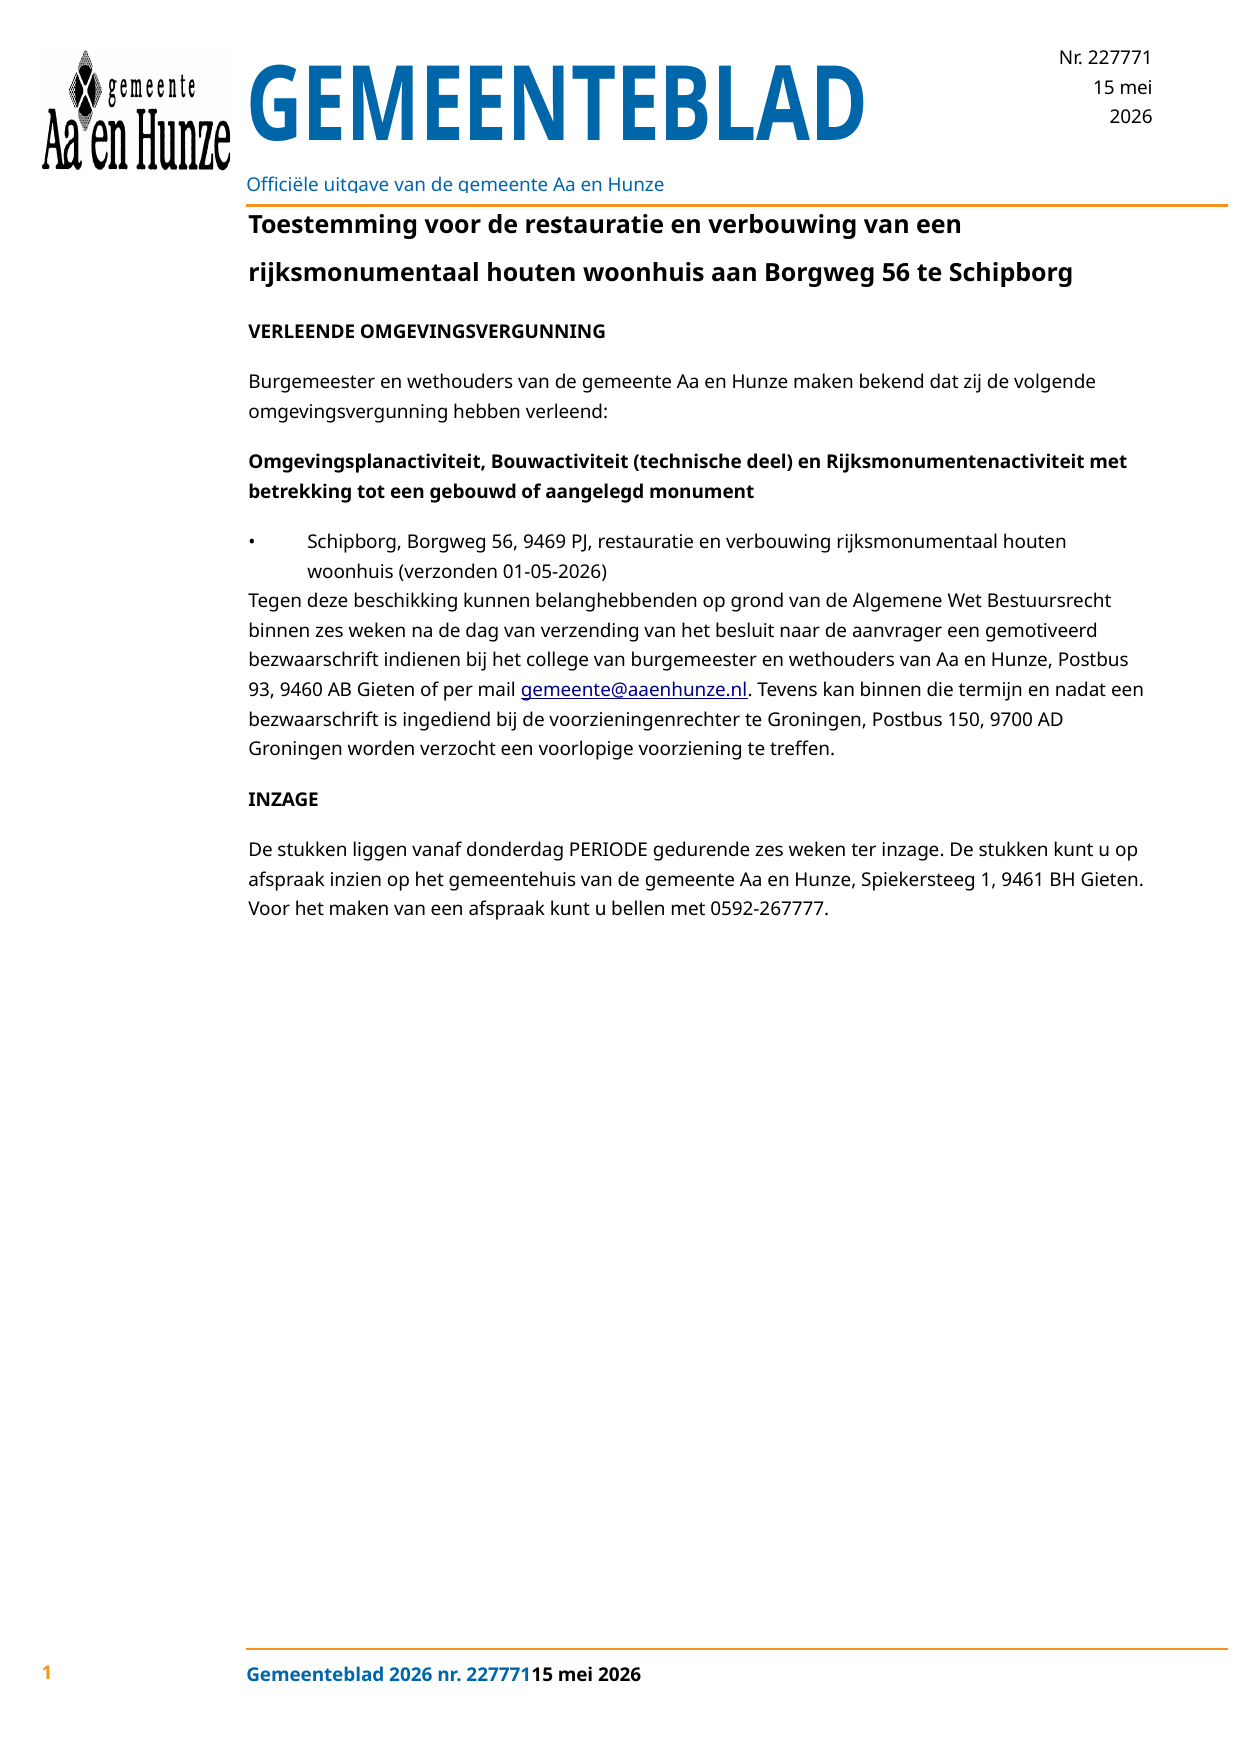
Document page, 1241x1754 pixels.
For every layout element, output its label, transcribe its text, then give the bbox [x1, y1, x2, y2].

text VERLEENDE OMGEVINGSVERGUNNING [248, 318, 1152, 344]
picture [41, 47, 231, 172]
text Omgevingsplanactiviteit, Bouwactiviteit (technische deel) en Rijksmonumentenactiviteit met betrekking tot een gebouwd of aangelegd monument [248, 448, 1152, 504]
text Burgemeester en wethouders van de gemeente Aa en Hunze maken bekend dat zij de volgende omgevingsvergunning hebben verleend: [248, 368, 1152, 424]
text De stukken liggen vanaf donderdag PERIODE gedurende zes weken ter inzage. De stukken kunt u op afspraak inzien op het gemeentehuis van de gemeente Aa en Hunze, Spiekersteeg 1, 9461 BH Gieten. Voor het maken van een afspraak kunt u bellen met 0592-267777. [248, 836, 1152, 921]
text INZAGE [248, 786, 1152, 812]
text Toestemming voor de restauratie en verbouwing van een rijksmonumentaal houten woonhuis aan Borgweg 56 te Schipborg [248, 207, 1152, 288]
list Schipborg, Borgweg 56, 9469 PJ, restauratie en verbouwing rijksmonumentaal houten woonhuis (verzonden 01-05-2026) [248, 528, 1152, 584]
text Tegen deze beschikking kunnen belanghebbenden op grond van de Algemene Wet Bestuursrecht binnen zes weken na de dag van verzending van het besluit naar de aanvrager een gemotiveerd bezwaarschrift indienen bij het college van burgemeester en wethouders van Aa en Hunze, Postbus 93, 9460 AB Gieten of per mail gemeente@aaenhunze.nl. Tevens kan binnen die termijn en nadat een bezwaarschrift is ingediend bij de voorzieningenrechter te Groningen, Postbus 150, 9700 AD Groningen worden verzocht een voorlopige voorziening te treffen. [248, 587, 1152, 761]
